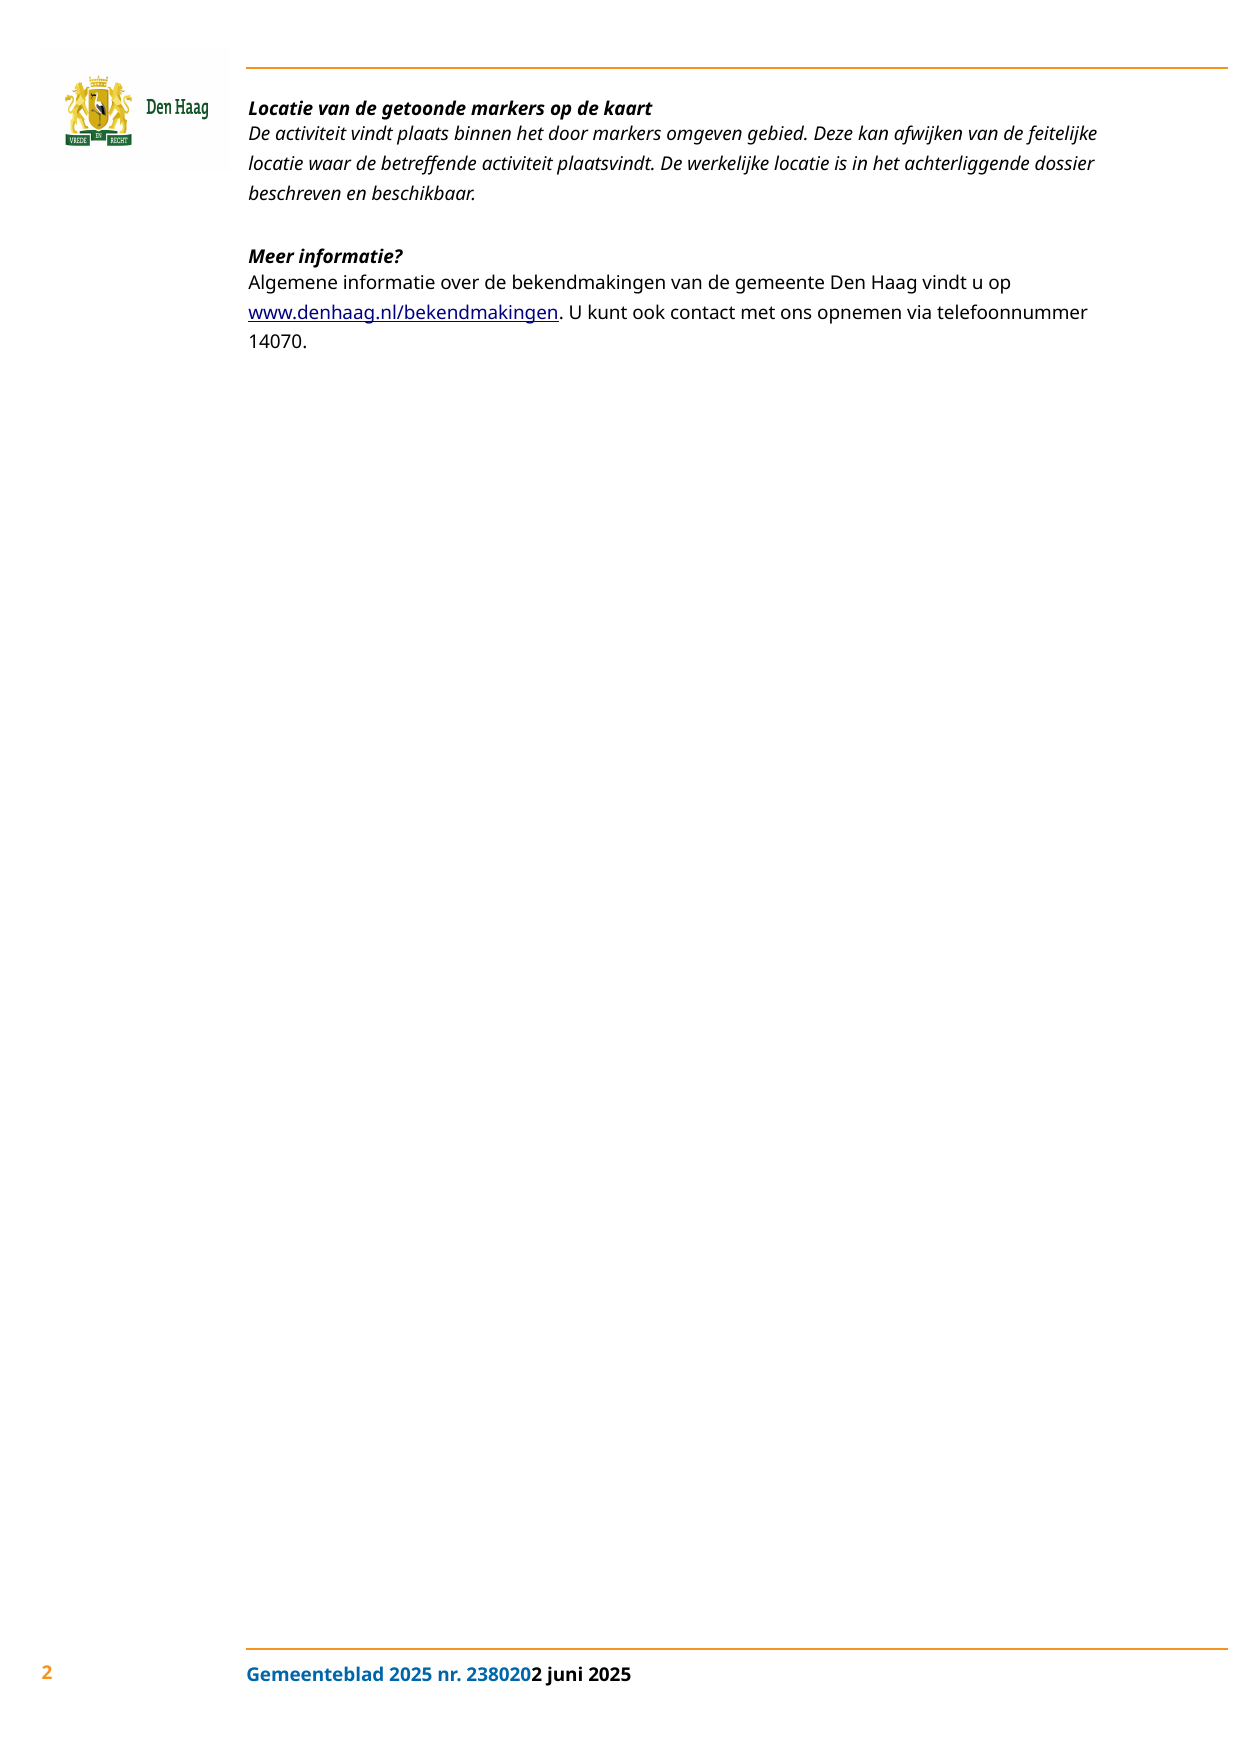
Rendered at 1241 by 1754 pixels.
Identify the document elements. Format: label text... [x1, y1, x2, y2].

text Algemene informatie over de bekendmakingen van de gemeente Den Haag vindt u op www.denhaag.nl/bekendmakingen. U kunt ook contact met ons opnemen via telefoonnummer 14070. [248, 269, 1152, 354]
text Meer informatie? [248, 244, 1152, 269]
text De activiteit vindt plaats binnen het door markers omgeven gebied. Deze kan afwijken van de feitelijke locatie waar de betreffende activiteit plaatsvindt. De werkelijke locatie is in het achterliggende dossier beschreven en beschikbaar. [248, 121, 1152, 205]
picture [41, 47, 231, 172]
text Locatie van de getoonde markers op de kaart [248, 95, 1152, 121]
